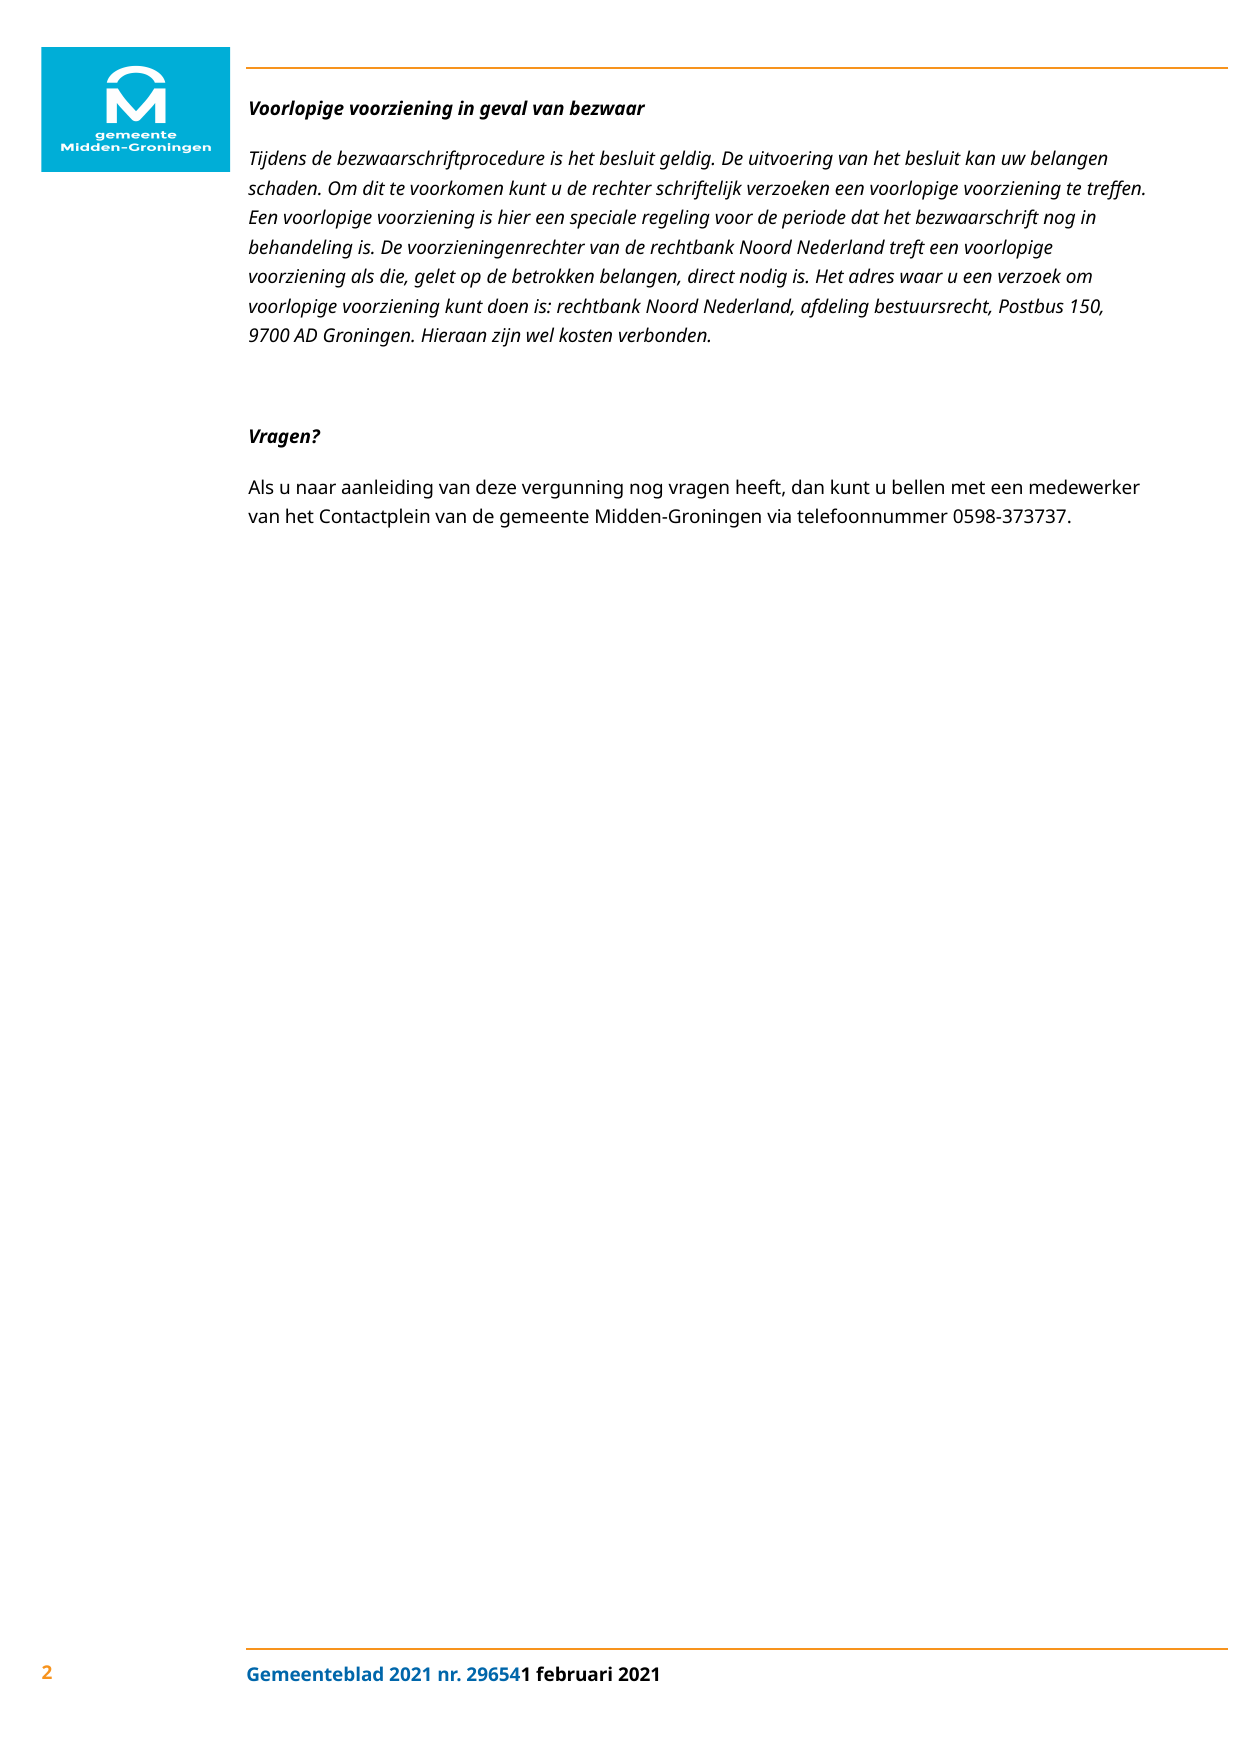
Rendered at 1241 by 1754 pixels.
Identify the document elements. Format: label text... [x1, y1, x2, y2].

text Vragen? [248, 423, 1152, 449]
text Als u naar aanleiding van deze vergunning nog vragen heeft, dan kunt u bellen met een medewerker van het Contactplein van de gemeente Midden-Groningen via telefoonnummer 0598-373737. [248, 474, 1152, 529]
text Tijdens de bezwaarschriftprocedure is het besluit geldig. De uitvoering van het besluit kan uw belangen schaden. Om dit te voorkomen kunt u de rechter schriftelijk verzoeken een voorlopige voorziening te treffen. Een voorlopige voorziening is hier een speciale regeling voor de periode dat het bezwaarschrift nog in behandeling is. De voorzieningenrechter van de rechtbank Noord Nederland treft een voorlopige voorziening als die, gelet op de betrokken belangen, direct nodig is. Het adres waar u een verzoek om voorlopige voorziening kunt doen is: rechtbank Noord Nederland, afdeling bestuursrecht, Postbus 150, 9700 AD Groningen. Hieraan zijn wel kosten verbonden. [248, 145, 1152, 348]
text Voorlopige voorziening in geval van bezwaar [248, 95, 1152, 121]
picture [108, 66, 164, 82]
picture [184, 146, 190, 153]
picture [107, 89, 165, 122]
